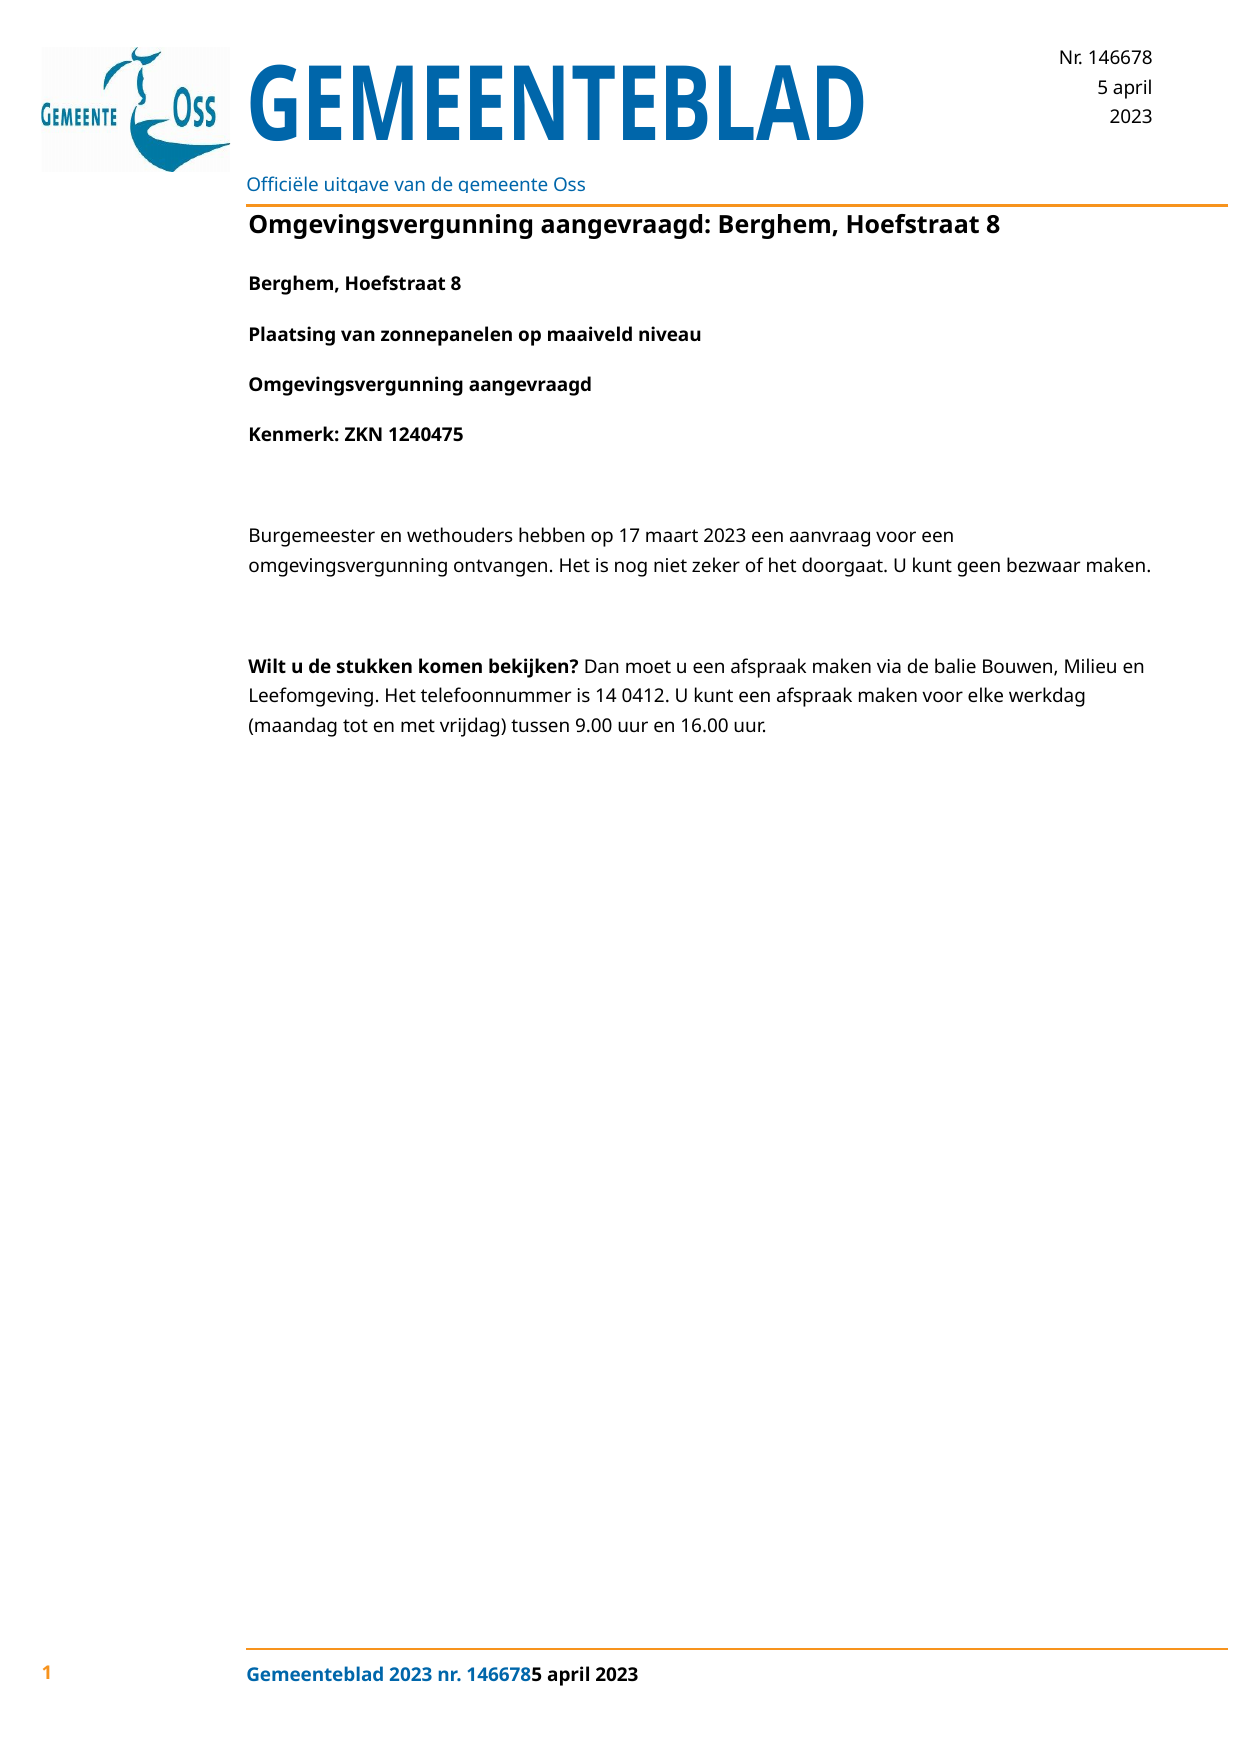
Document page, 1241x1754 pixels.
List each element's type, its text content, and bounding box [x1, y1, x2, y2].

text Kenmerk: ZKN 1240475 [248, 422, 1152, 447]
text Plaatsing van zonnepanelen op maaiveld niveau [248, 321, 1152, 346]
text Omgevingsvergunning aangevraagd: Berghem, Hoefstraat 8 [248, 207, 1152, 241]
text Wilt u de stukken komen bekijken? Dan moet u een afspraak maken via de balie Bouwen, Milieu en Leefomgeving. Het telefoonnummer is 14 0412. U kunt een afspraak maken voor elke werkdag (maandag tot en met vrijdag) tussen 9.00 uur en 16.00 uur. [248, 653, 1152, 738]
picture [41, 47, 231, 172]
text Burgemeester en wethouders hebben op 17 maart 2023 een aanvraag voor een omgevingsvergunning ontvangen. Het is nog niet zeker of het doorgaat. U kunt geen bezwaar maken. [248, 522, 1152, 578]
text Omgevingsvergunning aangevraagd [248, 371, 1152, 397]
text Berghem, Hoefstraat 8 [248, 270, 1152, 296]
